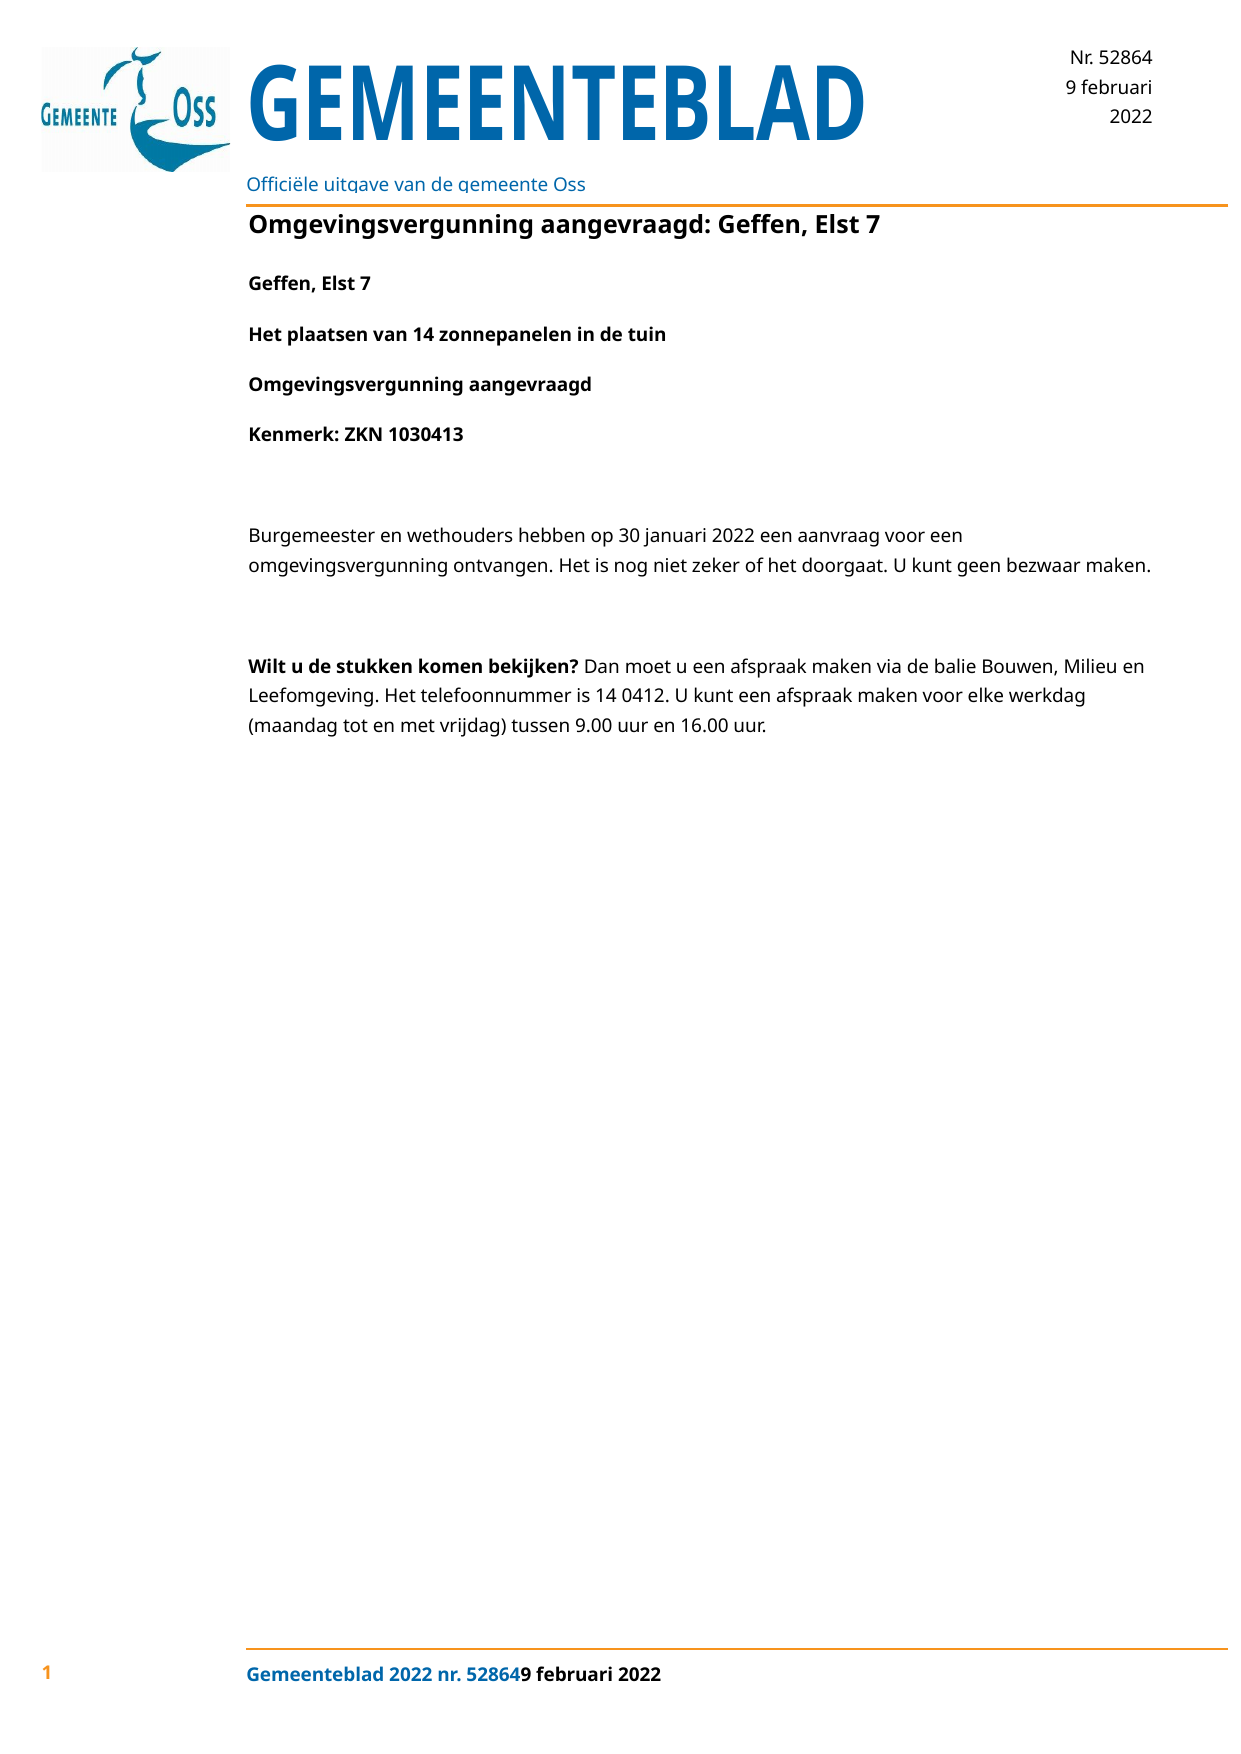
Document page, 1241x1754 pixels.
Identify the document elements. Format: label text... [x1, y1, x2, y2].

text Omgevingsvergunning aangevraagd: Geffen, Elst 7 [248, 207, 1152, 241]
text Omgevingsvergunning aangevraagd [248, 371, 1152, 397]
text Het plaatsen van 14 zonnepanelen in de tuin [248, 321, 1152, 346]
picture [41, 47, 231, 172]
text Geffen, Elst 7 [248, 270, 1152, 296]
text Wilt u de stukken komen bekijken? Dan moet u een afspraak maken via de balie Bouwen, Milieu en Leefomgeving. Het telefoonnummer is 14 0412. U kunt een afspraak maken voor elke werkdag (maandag tot en met vrijdag) tussen 9.00 uur en 16.00 uur. [248, 653, 1152, 738]
text Kenmerk: ZKN 1030413 [248, 422, 1152, 447]
text Burgemeester en wethouders hebben op 30 januari 2022 een aanvraag voor een omgevingsvergunning ontvangen. Het is nog niet zeker of het doorgaat. U kunt geen bezwaar maken. [248, 522, 1152, 578]
